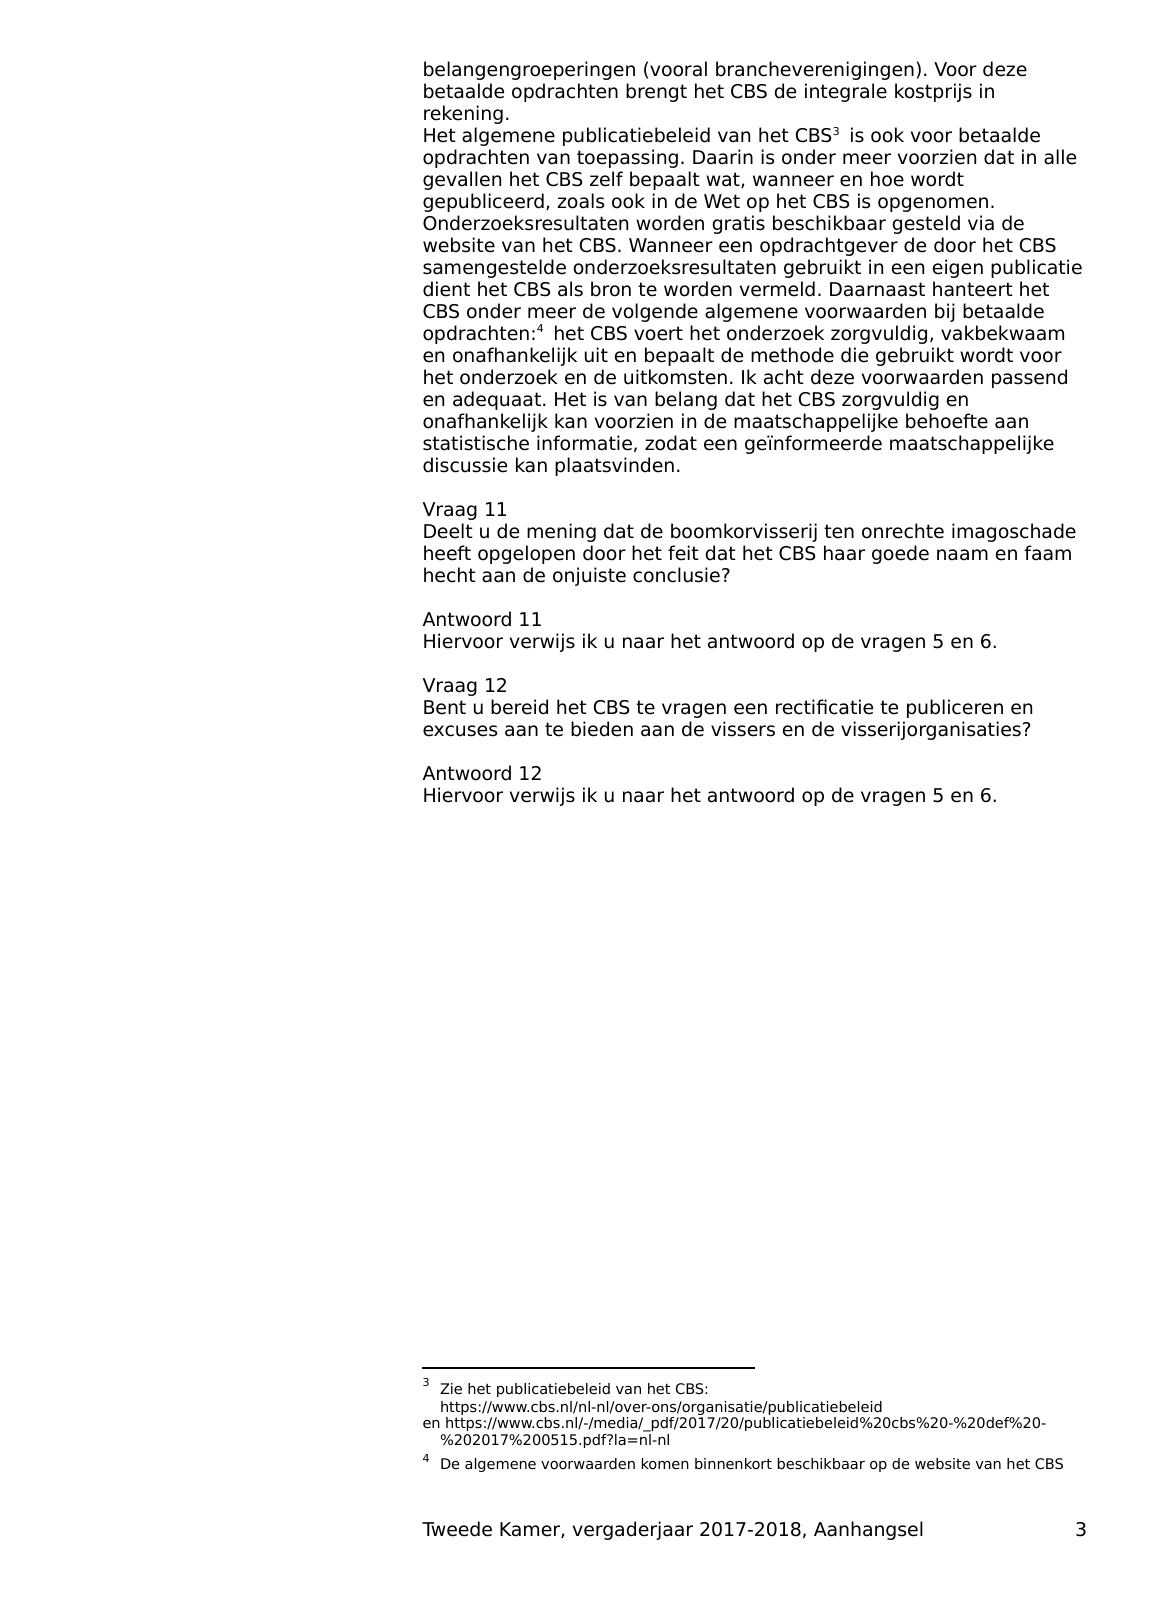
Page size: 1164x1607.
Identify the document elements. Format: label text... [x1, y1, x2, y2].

text De algemene voorwaarden komen binnenkort beschikbaar op de website van het CBS [422, 1452, 1087, 1474]
text Vraag 11 [422, 499, 1087, 521]
text en https://www.cbs.nl/-/media/_pdf/2017/20/publicatiebeleid%20cbs%20-%20def%20-%202017%200515.pdf?la=nl-nl [422, 1416, 1087, 1449]
text Bent u bereid het CBS te vragen een rectificatie te publiceren en excuses aan te bieden aan de vissers en de visserijorganisaties? [422, 697, 1087, 741]
text Antwoord 11 [422, 609, 1087, 631]
text Hiervoor verwijs ik u naar het antwoord op de vragen 5 en 6. [422, 785, 1087, 807]
text Hiervoor verwijs ik u naar het antwoord op de vragen 5 en 6. [422, 631, 1087, 653]
text Deelt u de mening dat de boomkorvisserij ten onrechte imagoschade heeft opgelopen door het feit dat het CBS haar goede naam en faam hecht aan de onjuiste conclusie? [422, 521, 1087, 587]
text Zie het publicatiebeleid van het CBS: https://www.cbs.nl/nl-nl/over-ons/organisatie/publicatiebeleid [422, 1377, 1087, 1416]
text Het algemene publicatiebeleid van het CBS is ook voor betaalde opdrachten van toepassing. Daarin is onder meer voorzien dat in alle gevallen het CBS zelf bepaalt wat, wanneer en hoe wordt gepubliceerd, zoals ook in de Wet op het CBS is opgenomen. Onderzoeksresultaten worden gratis beschikbaar gesteld via de website van het CBS. Wanneer een opdrachtgever de door het CBS samengestelde onderzoeksresultaten gebruikt in een eigen publicatie dient het CBS als bron te worden vermeld. Daarnaast hanteert het CBS onder meer de volgende algemene voorwaarden bij betaalde opdrachten: het CBS voert het onderzoek zorgvuldig, vakbekwaam en onafhankelijk uit en bepaalt de methode die gebruikt wordt voor het onderzoek en de uitkomsten. Ik acht deze voorwaarden passend en adequaat. Het is van belang dat het CBS zorgvuldig en onafhankelijk kan voorzien in de maatschappelijke behoefte aan statistische informatie, zodat een geïnformeerde maatschappelijke discussie kan plaatsvinden. [422, 125, 1087, 477]
text belangengroeperingen (vooral brancheverenigingen). Voor deze betaalde opdrachten brengt het CBS de integrale kostprijs in rekening. [422, 59, 1087, 125]
text Vraag 12 [422, 675, 1087, 697]
text Antwoord 12 [422, 763, 1087, 785]
